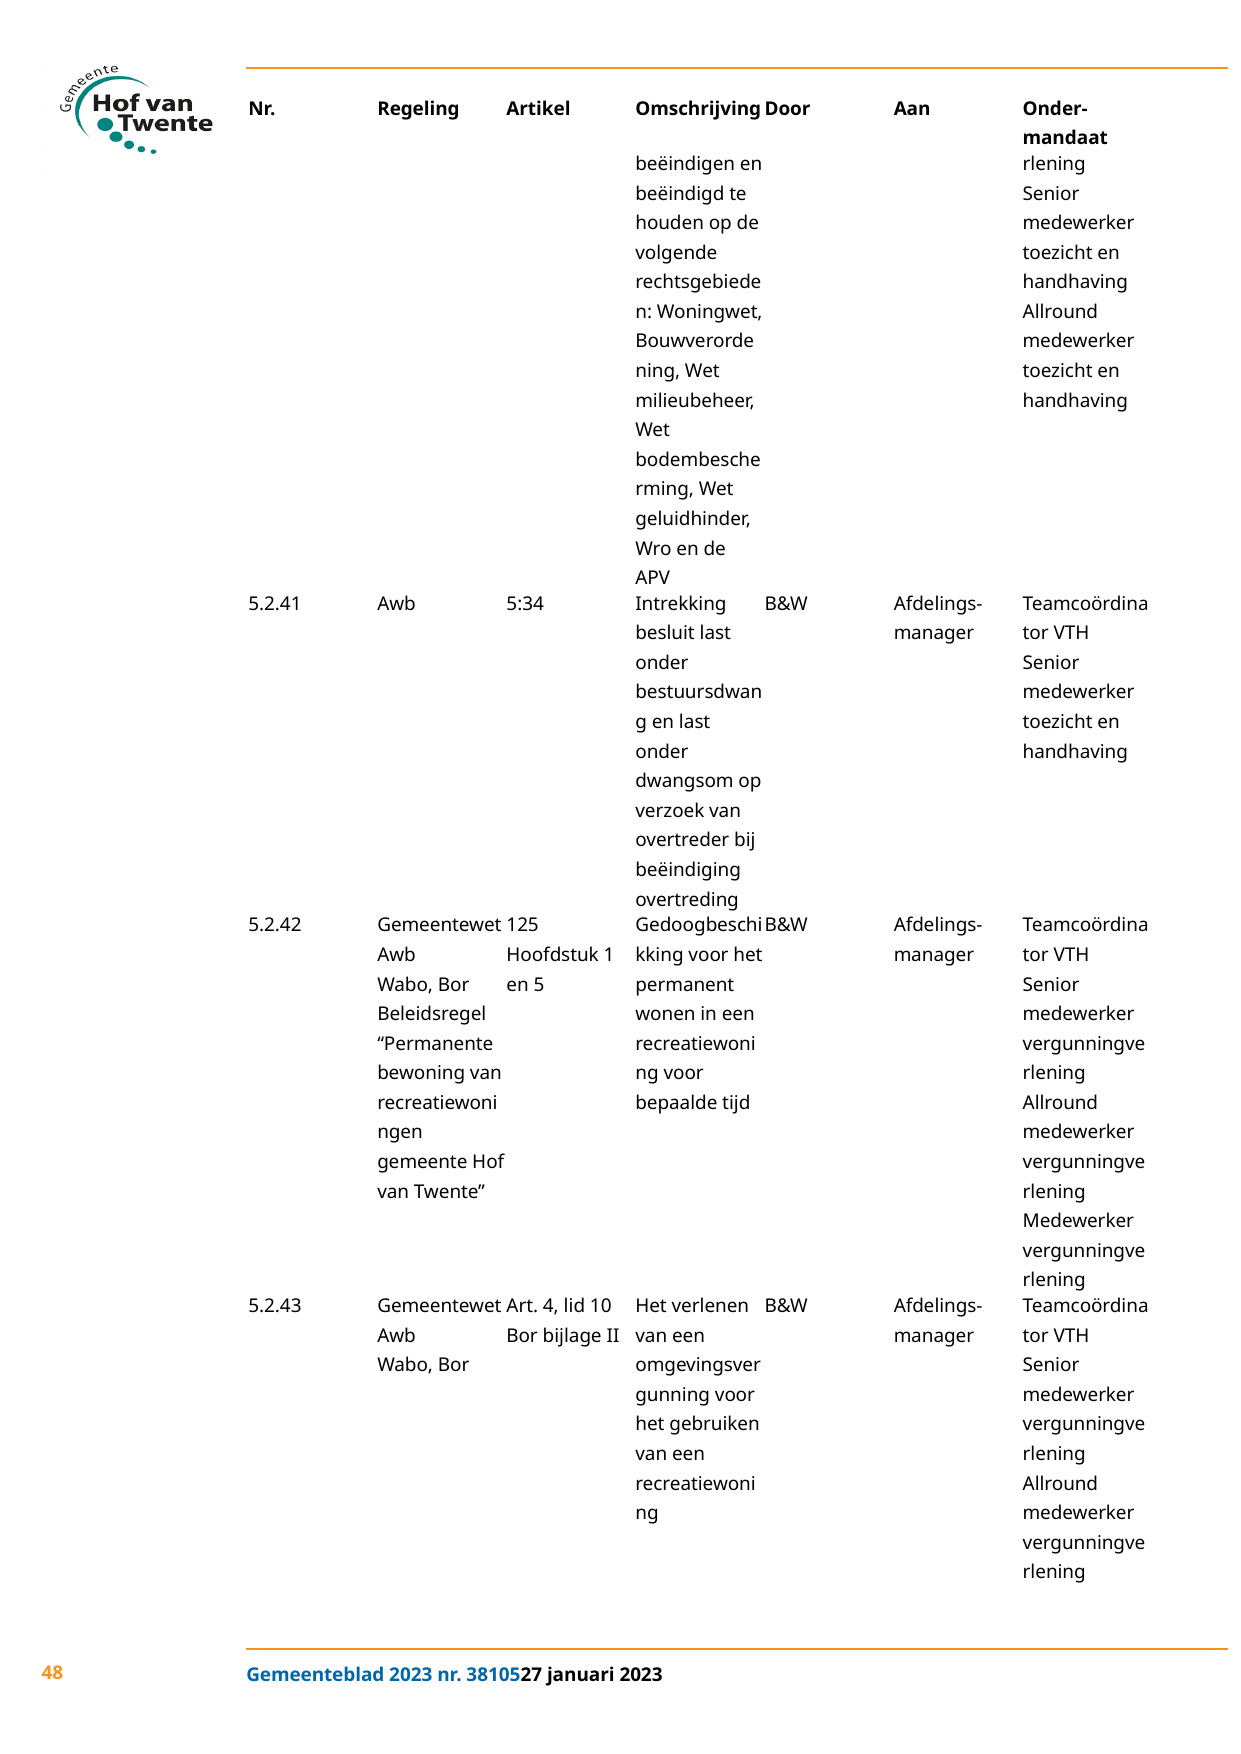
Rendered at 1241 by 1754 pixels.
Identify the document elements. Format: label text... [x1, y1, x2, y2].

table_cell 5.2.41 [248, 590, 377, 912]
table_cell Gemeentewet Awb Wabo, Bor Beleidsregel “Permanente bewoning van recreatiewoningen gemeente Hof van Twente” [377, 912, 506, 1292]
table_cell 125 Hoofdstuk 1 en 5 [506, 912, 635, 1292]
table_cell 5.2.43 [248, 1292, 377, 1584]
table_cell [248, 150, 377, 590]
table_cell Teamcoördinator VTH Senior medewerker toezicht en handhaving [1023, 590, 1152, 912]
table_cell Awb [377, 590, 506, 912]
table_cell rlening Senior medewerker toezicht en handhaving Allround medewerker toezicht en handhaving [1023, 150, 1152, 590]
table_cell Afdelings-manager [894, 912, 1022, 1292]
table_cell [764, 150, 893, 590]
table_header Aan [894, 95, 1022, 150]
table_cell 5.2.42 [248, 912, 377, 1292]
table_header Onder-mandaat [1023, 95, 1152, 150]
table_cell Gedoogbeschikking voor het permanent wonen in een recreatiewoning voor bepaalde tijd [635, 912, 764, 1292]
table_cell beëindigen en beëindigd te houden op de volgende rechtsgebieden: Woningwet, Bouwverordening, Wet milieubeheer, Wet bodembescherming, Wet geluidhinder, Wro en de APV [635, 150, 764, 590]
table_header Omschrijving [635, 95, 764, 150]
table_header Regeling [377, 95, 506, 150]
table_cell Afdelings-manager [894, 590, 1022, 912]
table_cell Intrekking besluit last onder bestuursdwang en last onder dwangsom op verzoek van overtreder bij beëindiging overtreding [635, 590, 764, 912]
table_cell [377, 150, 506, 590]
table_cell Teamcoördinator VTH Senior medewerker vergunningverlening Allround medewerker vergunningverlening [1023, 1292, 1152, 1584]
table_header Artikel [506, 95, 635, 150]
table_cell [506, 150, 635, 590]
table_cell Art. 4, lid 10 Bor bijlage II [506, 1292, 635, 1584]
table_cell Teamcoördinator VTH Senior medewerker vergunningverlening Allround medewerker vergunningverlening Medewerker vergunningverlening [1023, 912, 1152, 1292]
table_cell B&W [764, 912, 893, 1292]
table_header Door [764, 95, 893, 150]
table_cell Afdelings-manager [894, 1292, 1022, 1584]
table_cell B&W [764, 1292, 893, 1584]
picture [41, 47, 231, 172]
table_cell B&W [764, 590, 893, 912]
table_cell Gemeentewet Awb Wabo, Bor [377, 1292, 506, 1584]
table_cell 5:34 [506, 590, 635, 912]
table_cell Het verlenen van een omgevingsvergunning voor het gebruiken van een recreatiewoning [635, 1292, 764, 1584]
table_header Nr. [248, 95, 377, 150]
table_cell [894, 150, 1022, 590]
